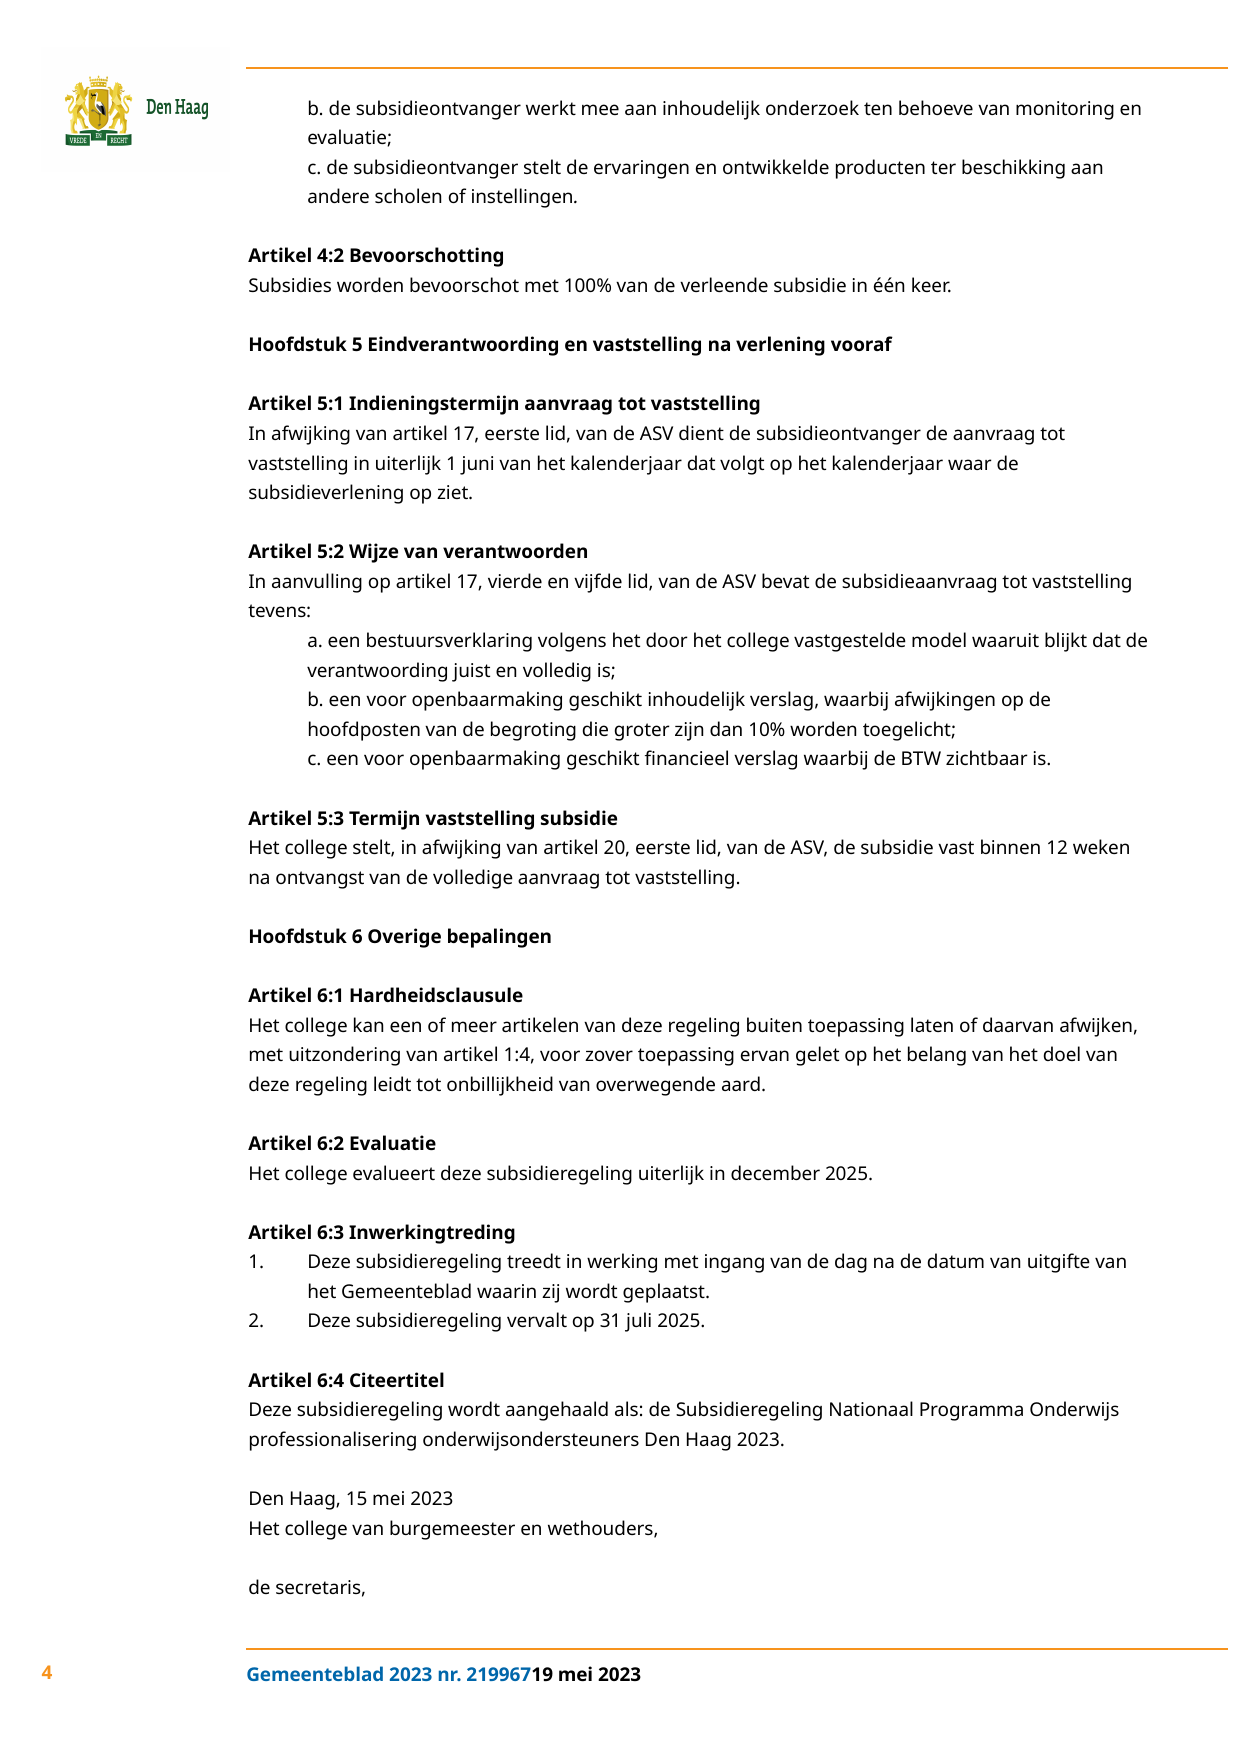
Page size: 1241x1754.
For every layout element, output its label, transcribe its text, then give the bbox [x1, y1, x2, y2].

list c. de subsidieontvanger stelt de ervaringen en ontwikkelde producten ter beschikking aan andere scholen of instellingen. [248, 154, 1152, 209]
text Hoofdstuk 5 Eindverantwoording en vaststelling na verlening vooraf [248, 331, 1152, 357]
text Artikel 4:2 Bevoorschotting [248, 243, 1152, 268]
list b. de subsidieontvanger werkt mee aan inhoudelijk onderzoek ten behoeve van monitoring en evaluatie; [248, 95, 1152, 150]
text Artikel 6:3 Inwerkingtreding [248, 1219, 1152, 1245]
text Hoofdstuk 6 Overige bepalingen [248, 923, 1152, 949]
text Het college stelt, in afwijking van artikel 20, eerste lid, van de ASV, de subsidie vast binnen 12 weken na ontvangst van de volledige aanvraag tot vaststelling. [248, 834, 1152, 890]
text de secretaris, [248, 1574, 1152, 1600]
list b. een voor openbaarmaking geschikt inhoudelijk verslag, waarbij afwijkingen op de hoofdposten van de begroting die groter zijn dan 10% worden toegelicht; [248, 686, 1152, 742]
text Artikel 5:1 Indieningstermijn aanvraag tot vaststelling [248, 391, 1152, 416]
list Deze subsidieregeling vervalt op 31 juli 2025. [248, 1308, 1152, 1333]
text Het college kan een of meer artikelen van deze regeling buiten toepassing laten of daarvan afwijken, met uitzondering van artikel 1:4, voor zover toepassing ervan gelet op het belang van het doel van deze regeling leidt tot onbillijkheid van overwegende aard. [248, 1012, 1152, 1097]
list a. een bestuursverklaring volgens het door het college vastgestelde model waaruit blijkt dat de verantwoording juist en volledig is; [248, 627, 1152, 683]
text In aanvulling op artikel 17, vierde en vijfde lid, van de ASV bevat de subsidieaanvraag tot vaststelling tevens: [248, 568, 1152, 623]
picture [41, 47, 231, 172]
text Artikel 5:2 Wijze van verantwoorden [248, 538, 1152, 564]
text In afwijking van artikel 17, eerste lid, van de ASV dient de subsidieontvanger de aanvraag tot vaststelling in uiterlijk 1 juni van het kalenderjaar dat volgt op het kalenderjaar waar de subsidieverlening op ziet. [248, 420, 1152, 505]
text Het college evalueert deze subsidieregeling uiterlijk in december 2025. [248, 1160, 1152, 1186]
text Het college van burgemeester en wethouders, [248, 1515, 1152, 1541]
text Artikel 6:2 Evaluatie [248, 1130, 1152, 1156]
text Deze subsidieregeling wordt aangehaald als: de Subsidieregeling Nationaal Programma Onderwijs professionalisering onderwijsondersteuners Den Haag 2023. [248, 1396, 1152, 1452]
list Deze subsidieregeling treedt in werking met ingang van de dag na de datum van uitgifte van het Gemeenteblad waarin zij wordt geplaatst. [248, 1248, 1152, 1304]
text Subsidies worden bevoorschot met 100% van de verleende subsidie in één keer. [248, 272, 1152, 298]
text Artikel 6:1 Hardheidsclausule [248, 982, 1152, 1008]
list c. een voor openbaarmaking geschikt financieel verslag waarbij de BTW zichtbaar is. [248, 746, 1152, 771]
text Artikel 5:3 Termijn vaststelling subsidie [248, 805, 1152, 831]
text Artikel 6:4 Citeertitel [248, 1367, 1152, 1393]
text Den Haag, 15 mei 2023 [248, 1485, 1152, 1511]
